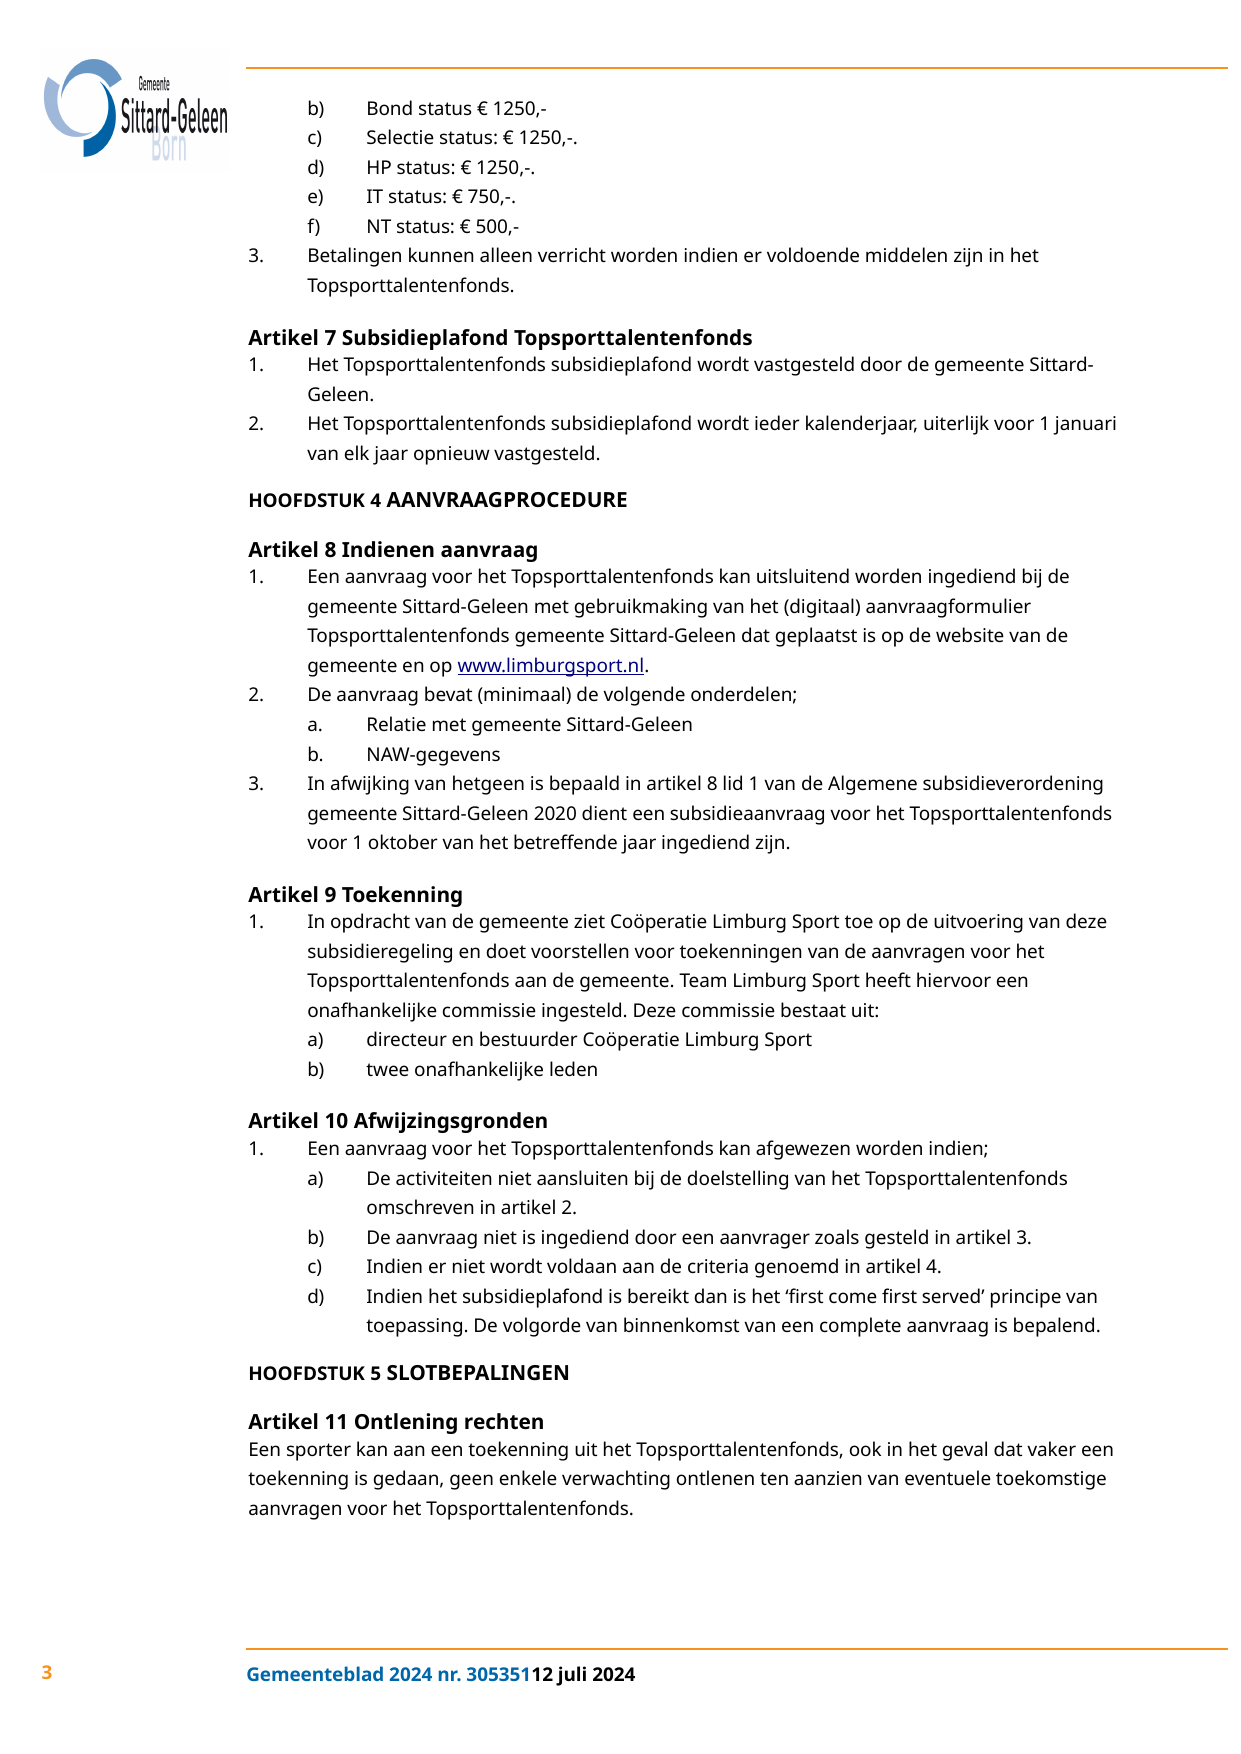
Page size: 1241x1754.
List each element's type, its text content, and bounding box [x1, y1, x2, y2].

text Artikel 8 Indienen aanvraag [248, 535, 1152, 563]
text HOOFDSTUK 5 SLOTBEPALINGEN [248, 1358, 1152, 1387]
list De aanvraag bevat (minimaal) de volgende onderdelen; [248, 682, 1152, 707]
text Artikel 7 Subsidieplafond Topsporttalentenfonds [248, 323, 1152, 351]
list twee onafhankelijke leden [307, 1056, 1152, 1082]
text Een sporter kan aan een toekenning uit het Topsporttalentenfonds, ook in het geval dat vaker een toekenning is gedaan, geen enkele verwachting ontlenen ten aanzien van eventuele toekomstige aanvragen voor het Topsporttalentenfonds. [248, 1436, 1152, 1521]
list In afwijking van hetgeen is bepaald in artikel 8 lid 1 van de Algemene subsidieverordening gemeente Sittard-Geleen 2020 dient een subsidieaanvraag voor het Topsporttalentenfonds voor 1 oktober van het betreffende jaar ingediend zijn. [248, 770, 1152, 855]
text HOOFDSTUK 4 AANVRAAGPROCEDURE [248, 486, 1152, 514]
list Een aanvraag voor het Topsporttalentenfonds kan afgewezen worden indien; [248, 1135, 1152, 1161]
list Bond status € 1250,- [307, 95, 1152, 121]
list Het Topsporttalentenfonds subsidieplafond wordt vastgesteld door de gemeente Sittard-Geleen. [248, 351, 1152, 406]
list directeur en bestuurder Coöperatie Limburg Sport [307, 1027, 1152, 1052]
list Betalingen kunnen alleen verricht worden indien er voldoende middelen zijn in het Topsporttalentenfonds. [248, 243, 1152, 298]
list Relatie met gemeente Sittard-Geleen [307, 711, 1152, 737]
list HP status: € 1250,-. [307, 154, 1152, 180]
list NAW-gegevens [307, 741, 1152, 766]
list Indien het subsidieplafond is bereikt dan is het ‘first come first served’ principe van toepassing. De volgorde van binnenkomst van een complete aanvraag is bepalend. [307, 1283, 1152, 1338]
list Indien er niet wordt voldaan aan de criteria genoemd in artikel 4. [307, 1253, 1152, 1279]
list De activiteiten niet aansluiten bij de doelstelling van het Topsporttalentenfonds omschreven in artikel 2. [307, 1165, 1152, 1220]
list Het Topsporttalentenfonds subsidieplafond wordt ieder kalenderjaar, uiterlijk voor 1 januari van elk jaar opnieuw vastgesteld. [248, 410, 1152, 466]
picture [41, 47, 231, 172]
list Selectie status: € 1250,-. [307, 124, 1152, 150]
list IT status: € 750,-. [307, 183, 1152, 209]
list Een aanvraag voor het Topsporttalentenfonds kan uitsluitend worden ingediend bij de gemeente Sittard-Geleen met gebruikmaking van het (digitaal) aanvraagformulier Topsporttalentenfonds gemeente Sittard-Geleen dat geplaatst is op de website van de gemeente en op www.limburgsport.nl. [248, 563, 1152, 678]
list NT status: € 500,- [307, 213, 1152, 239]
text Artikel 9 Toekenning [248, 880, 1152, 908]
text Artikel 11 Ontlening rechten [248, 1407, 1152, 1436]
text Artikel 10 Afwijzingsgronden [248, 1107, 1152, 1135]
list In opdracht van de gemeente ziet Coöperatie Limburg Sport toe op de uitvoering van deze subsidieregeling en doet voorstellen voor toekenningen van de aanvragen voor het Topsporttalentenfonds aan de gemeente. Team Limburg Sport heeft hiervoor een onafhankelijke commissie ingesteld. Deze commissie bestaat uit: [248, 908, 1152, 1023]
list De aanvraag niet is ingediend door een aanvrager zoals gesteld in artikel 3. [307, 1224, 1152, 1249]
